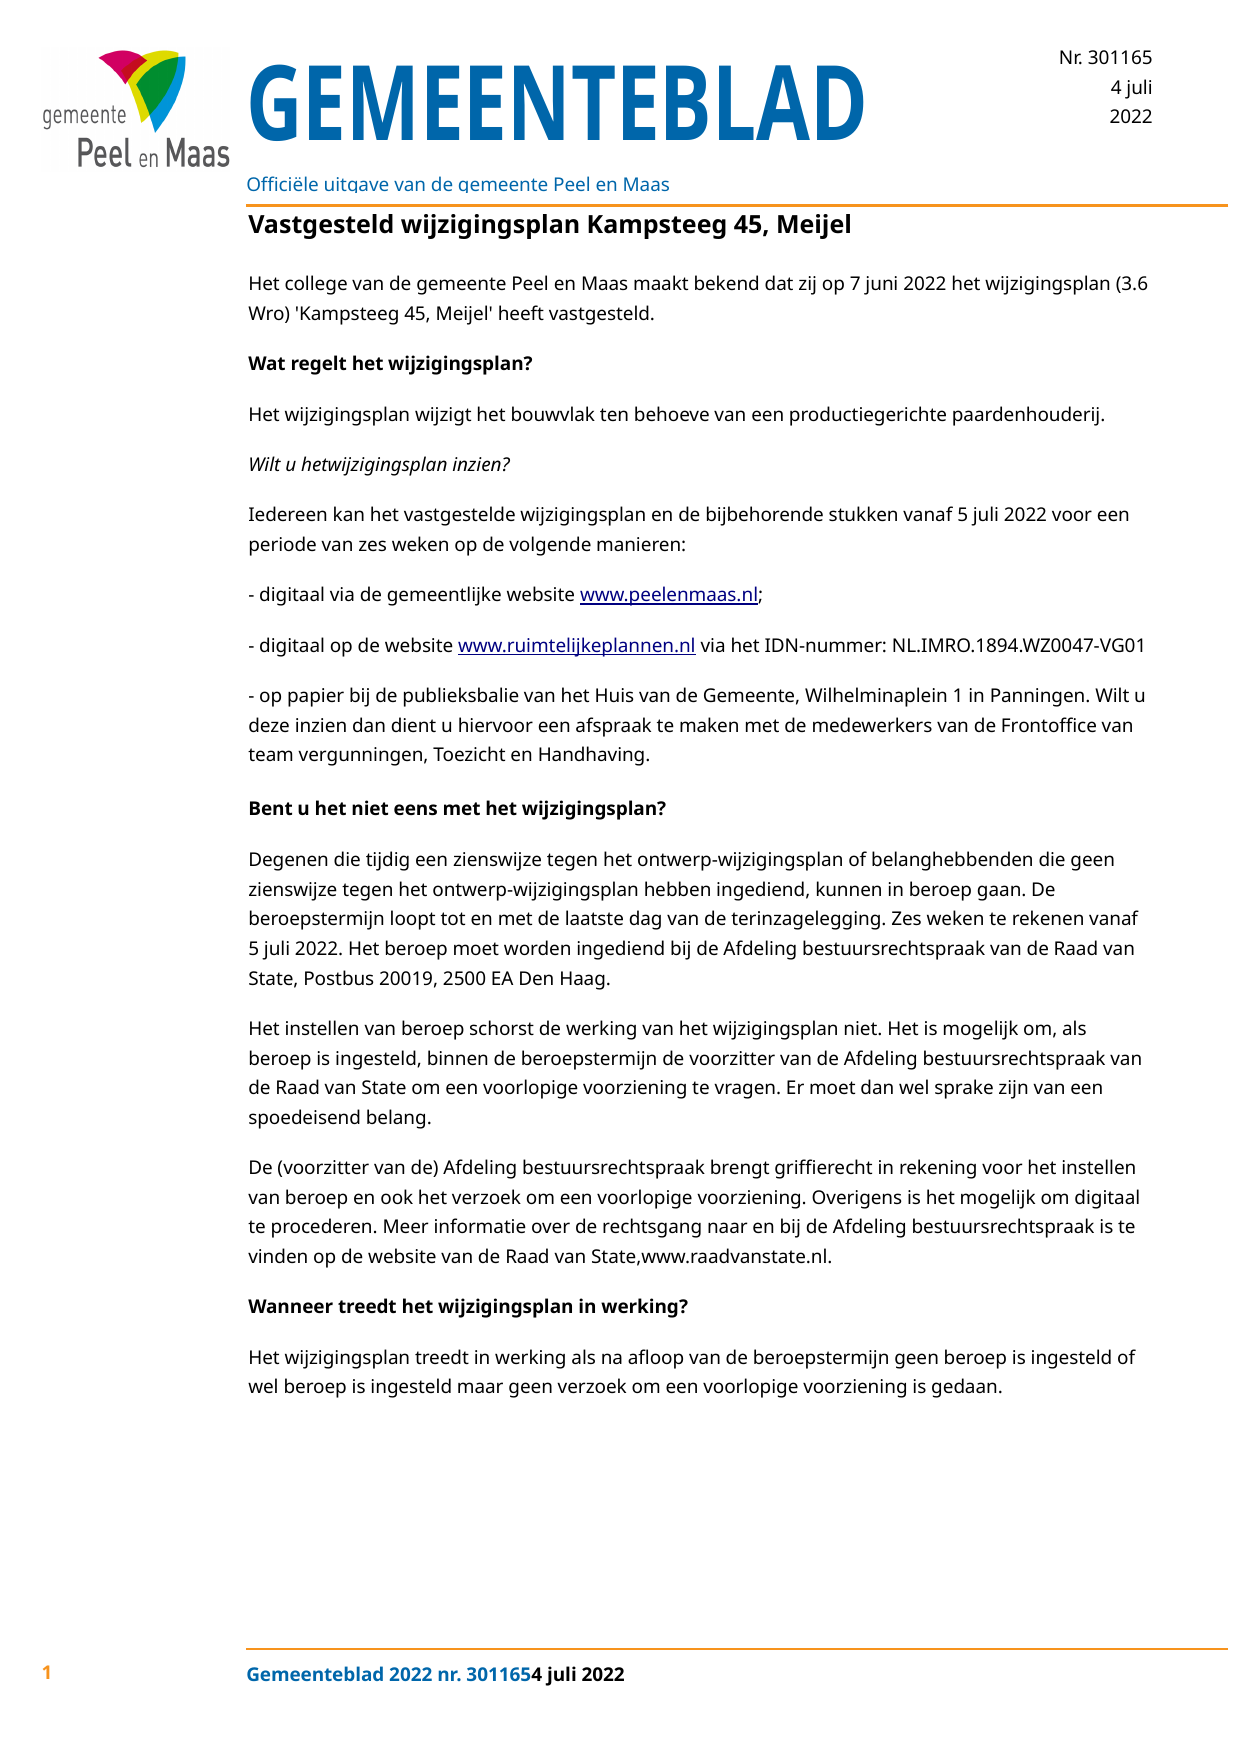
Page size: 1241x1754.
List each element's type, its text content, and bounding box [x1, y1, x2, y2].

text De (voorzitter van de) Afdeling bestuursrechtspraak brengt griffierecht in rekening voor het instellen van beroep en ook het verzoek om een voorlopige voorziening. Overigens is het mogelijk om digitaal te procederen. Meer informatie over de rechtsgang naar en bij de Afdeling bestuursrechtspraak is te vinden op de website van de Raad van State,www.raadvanstate.nl. [248, 1154, 1152, 1269]
text - op papier bij de publieksbalie van het Huis van de Gemeente, Wilhelminaplein 1 in Panningen. Wilt u deze inzien dan dient u hiervoor een afspraak te maken met de medewerkers van de Frontoffice van team vergunningen, Toezicht en Handhaving. [248, 682, 1152, 767]
text Wat regelt het wijzigingsplan? [248, 350, 1152, 376]
text Het instellen van beroep schorst de werking van het wijzigingsplan niet. Het is mogelijk om, als beroep is ingesteld, binnen de beroepstermijn de voorzitter van de Afdeling bestuursrechtspraak van de Raad van State om een voorlopige voorziening te vragen. Er moet dan wel sprake zijn van een spoedeisend belang. [248, 1015, 1152, 1129]
text Het wijzigingsplan wijzigt het bouwvlak ten behoeve van een productiegerichte paardenhouderij. [248, 401, 1152, 426]
text Het college van de gemeente Peel en Maas maakt bekend dat zij op 7 juni 2022 het wijzigingsplan (3.6 Wro) 'Kampsteeg 45, Meijel' heeft vastgesteld. [248, 270, 1152, 326]
text Iedereen kan het vastgestelde wijzigingsplan en de bijbehorende stukken vanaf 5 juli 2022 voor een periode van zes weken op de volgende manieren: [248, 502, 1152, 557]
text - digitaal op de website www.ruimtelijkeplannen.nl via het IDN-nummer: NL.IMRO.1894.WZ0047-VG01 [248, 632, 1152, 658]
text Bent u het niet eens met het wijzigingsplan? [248, 792, 1152, 821]
text Wanneer treedt het wijzigingsplan in werking? [248, 1293, 1152, 1319]
text - digitaal via de gemeentlijke website www.peelenmaas.nl; [248, 582, 1152, 607]
text Degenen die tijdig een zienswijze tegen het ontwerp-wijzigingsplan of belanghebbenden die geen zienswijze tegen het ontwerp-wijzigingsplan hebben ingediend, kunnen in beroep gaan. De beroepstermijn loopt tot en met de laatste dag van de terinzagelegging. Zes weken te rekenen vanaf 5 juli 2022. Het beroep moet worden ingediend bij de Afdeling bestuursrechtspraak van de Raad van State, Postbus 20019, 2500 EA Den Haag. [248, 846, 1152, 990]
picture [41, 47, 231, 172]
text Het wijzigingsplan treedt in werking als na afloop van de beroepstermijn geen beroep is ingesteld of wel beroep is ingesteld maar geen verzoek om een voorlopige voorziening is gedaan. [248, 1344, 1152, 1399]
text Wilt u hetwijzigingsplan inzien? [248, 451, 1152, 477]
text Vastgesteld wijzigingsplan Kampsteeg 45, Meijel [248, 207, 1152, 241]
